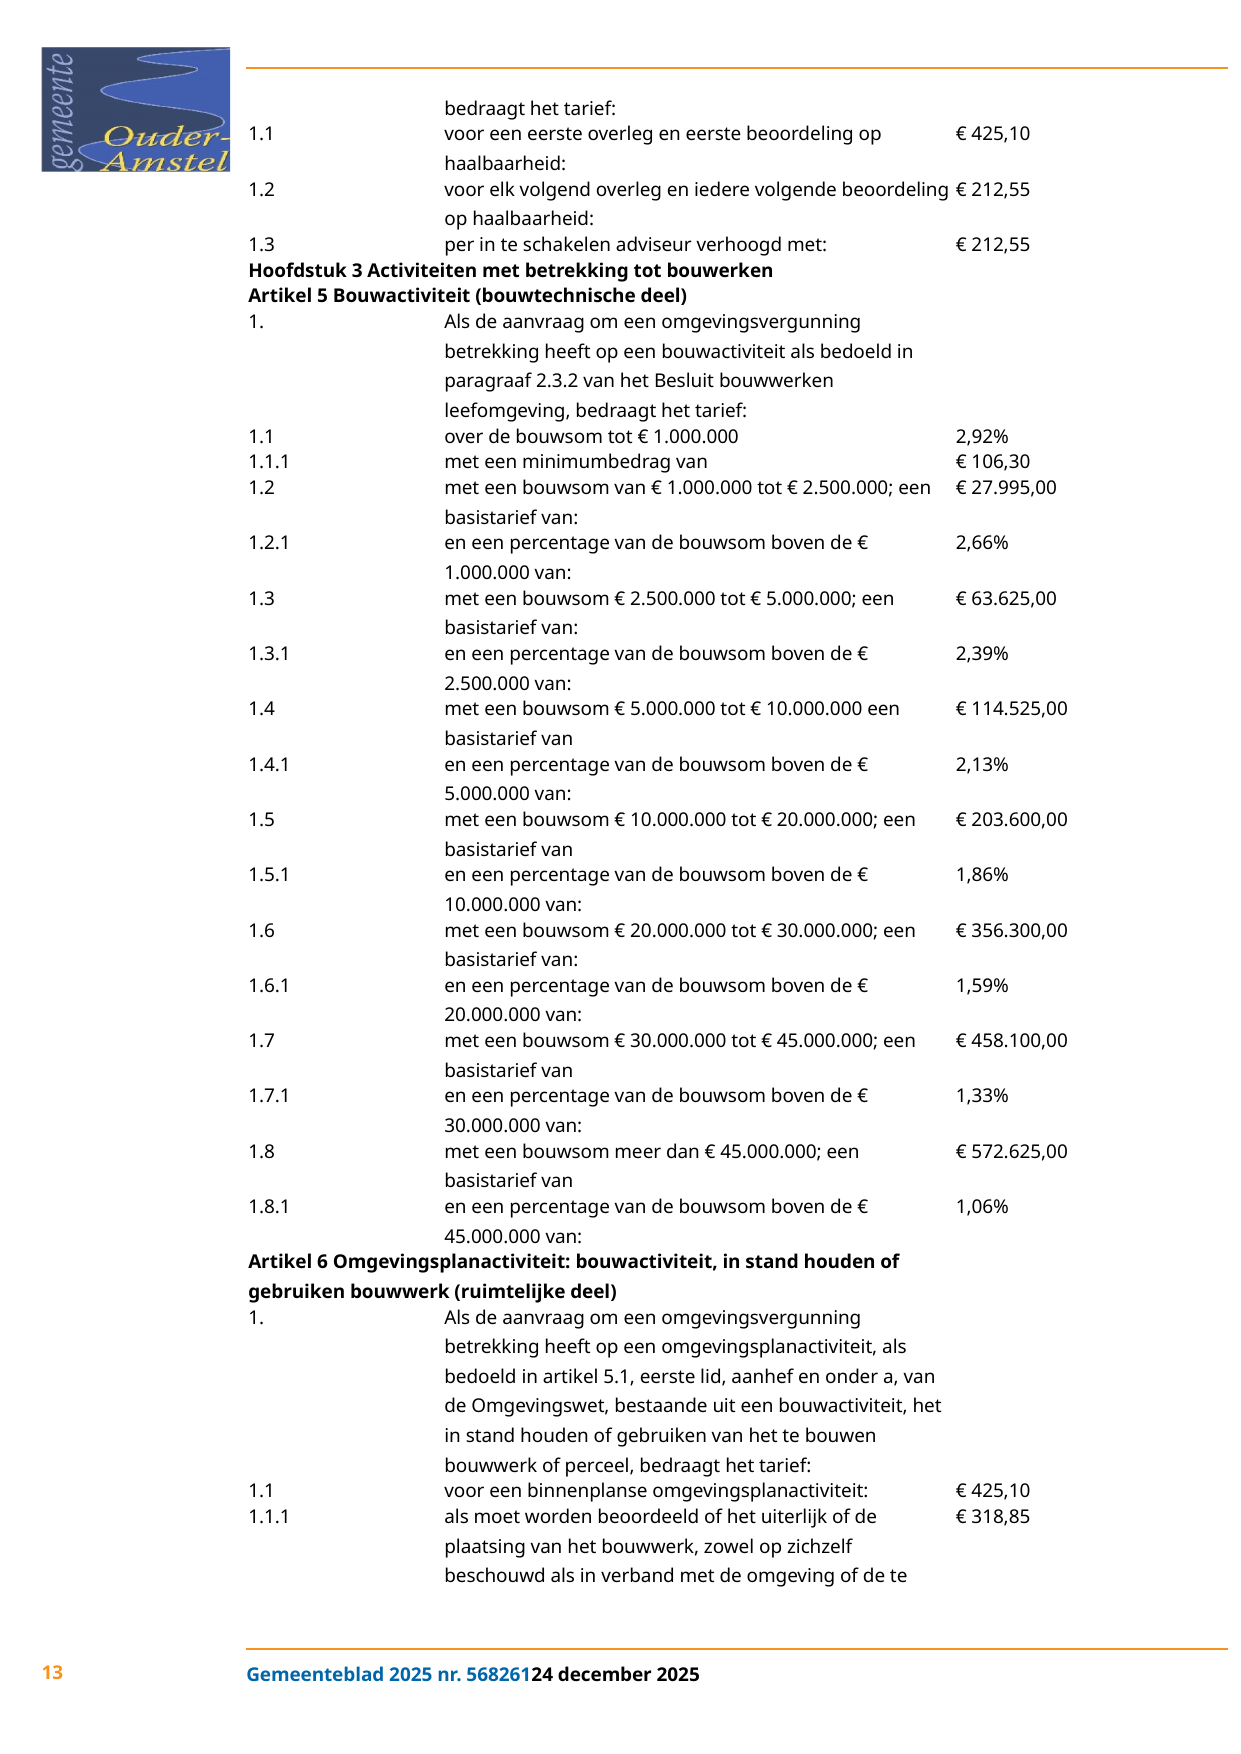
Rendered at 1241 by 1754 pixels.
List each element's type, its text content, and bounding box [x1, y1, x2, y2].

table_cell en een percentage van de bouwsom boven de € 2.500.000 van: [444, 640, 956, 696]
table_cell 1.6 [248, 917, 444, 972]
table_cell 1. [248, 308, 444, 423]
table_cell 1.1.1 [248, 449, 444, 474]
table_cell 1.5.1 [248, 861, 444, 917]
table_cell 1.1 [248, 423, 444, 448]
table_cell en een percentage van de bouwsom boven de € 10.000.000 van: [444, 861, 956, 917]
table_cell bedraagt het tarief: [444, 95, 956, 121]
table_cell met een bouwsom € 2.500.000 tot € 5.000.000; een basistarief van: [444, 585, 956, 640]
table_cell met een bouwsom € 5.000.000 tot € 10.000.000 een basistarief van [444, 696, 956, 751]
table_cell € 212,55 [956, 176, 1152, 231]
table_cell met een bouwsom € 10.000.000 tot € 20.000.000; een basistarief van [444, 806, 956, 861]
table_cell 1.3.1 [248, 640, 444, 696]
table_cell [956, 257, 1152, 283]
table_cell en een percentage van de bouwsom boven de € 30.000.000 van: [444, 1083, 956, 1138]
table_cell € 425,10 [956, 1478, 1152, 1503]
table_cell 1,33% [956, 1083, 1152, 1138]
table_cell met een bouwsom € 30.000.000 tot € 45.000.000; een basistarief van [444, 1028, 956, 1083]
table_cell 2,92% [956, 423, 1152, 448]
table_cell € 425,10 [956, 121, 1152, 176]
table_cell Artikel 5 Bouwactiviteit (bouwtechnische deel) [248, 283, 956, 308]
table_cell € 63.625,00 [956, 585, 1152, 640]
table_cell 2,66% [956, 530, 1152, 585]
table_cell Hoofdstuk 3 Activiteiten met betrekking tot bouwerken [248, 257, 956, 283]
table_cell [956, 283, 1152, 308]
table_cell € 356.300,00 [956, 917, 1152, 972]
table_cell 1.1 [248, 121, 444, 176]
table_cell € 572.625,00 [956, 1138, 1152, 1193]
table_cell over de bouwsom tot € 1.000.000 [444, 423, 956, 448]
table_cell als moet worden beoordeeld of het uiterlijk of de plaatsing van het bouwwerk, zowel op zichzelf beschouwd als in verband met de omgeving of de te [444, 1503, 956, 1588]
table_cell 1.2.1 [248, 530, 444, 585]
table_cell 1. [248, 1304, 444, 1478]
table_cell € 318,85 [956, 1503, 1152, 1588]
table_cell Artikel 6 Omgevingsplanactiviteit: bouwactiviteit, in stand houden of gebruiken bouwwerk (ruimtelijke deel) [248, 1249, 956, 1304]
table_cell en een percentage van de bouwsom boven de € 45.000.000 van: [444, 1193, 956, 1249]
table_cell 1.7.1 [248, 1083, 444, 1138]
table_cell per in te schakelen adviseur verhoogd met: [444, 231, 956, 257]
table_cell 1.2 [248, 474, 444, 529]
table_cell voor een eerste overleg en eerste beoordeling op haalbaarheid: [444, 121, 956, 176]
table_cell Als de aanvraag om een omgevingsvergunning betrekking heeft op een bouwactiviteit als bedoeld in paragraaf 2.3.2 van het Besluit bouwwerken leefomgeving, bedraagt het tarief: [444, 308, 956, 423]
table_cell € 212,55 [956, 231, 1152, 257]
table_cell € 458.100,00 [956, 1028, 1152, 1083]
table_cell 1.6.1 [248, 972, 444, 1027]
table_cell 1.3 [248, 585, 444, 640]
table_cell 1.1.1 [248, 1503, 444, 1588]
table_cell [956, 308, 1152, 423]
table_cell 1.1 [248, 1478, 444, 1503]
table_cell 1.2 [248, 176, 444, 231]
table_cell met een bouwsom € 20.000.000 tot € 30.000.000; een basistarief van: [444, 917, 956, 972]
table_cell € 106,30 [956, 449, 1152, 474]
table_cell 1.7 [248, 1028, 444, 1083]
table_cell [956, 1249, 1152, 1304]
table_cell 1.5 [248, 806, 444, 861]
table_cell € 203.600,00 [956, 806, 1152, 861]
table_cell en een percentage van de bouwsom boven de € 20.000.000 van: [444, 972, 956, 1027]
table_cell 1,86% [956, 861, 1152, 917]
table_cell Als de aanvraag om een omgevingsvergunning betrekking heeft op een omgevingsplanactiviteit, als bedoeld in artikel 5.1, eerste lid, aanhef en onder a, van de Omgevingswet, bestaande uit een bouwactiviteit, het in stand houden of gebruiken van het te bouwen bouwwerk of perceel, bedraagt het tarief: [444, 1304, 956, 1478]
table_cell voor elk volgend overleg en iedere volgende beoordeling op haalbaarheid: [444, 176, 956, 231]
table_cell [956, 1304, 1152, 1478]
table_cell met een bouwsom meer dan € 45.000.000; een basistarief van [444, 1138, 956, 1193]
table_cell € 27.995,00 [956, 474, 1152, 529]
table_cell [956, 95, 1152, 121]
picture [41, 47, 231, 172]
table_cell 1.8.1 [248, 1193, 444, 1249]
table_cell 1,59% [956, 972, 1152, 1027]
table_cell met een minimumbedrag van [444, 449, 956, 474]
table_cell 1.3 [248, 231, 444, 257]
table_cell 2,39% [956, 640, 1152, 696]
table_cell 1.8 [248, 1138, 444, 1193]
table_cell 1.4.1 [248, 751, 444, 806]
table_cell [248, 95, 444, 121]
table_cell 2,13% [956, 751, 1152, 806]
table_cell en een percentage van de bouwsom boven de € 5.000.000 van: [444, 751, 956, 806]
table_cell en een percentage van de bouwsom boven de € 1.000.000 van: [444, 530, 956, 585]
table_cell voor een binnenplanse omgevingsplanactiviteit: [444, 1478, 956, 1503]
table_cell 1,06% [956, 1193, 1152, 1249]
table_cell 1.4 [248, 696, 444, 751]
table_cell met een bouwsom van € 1.000.000 tot € 2.500.000; een basistarief van: [444, 474, 956, 529]
table_cell € 114.525,00 [956, 696, 1152, 751]
